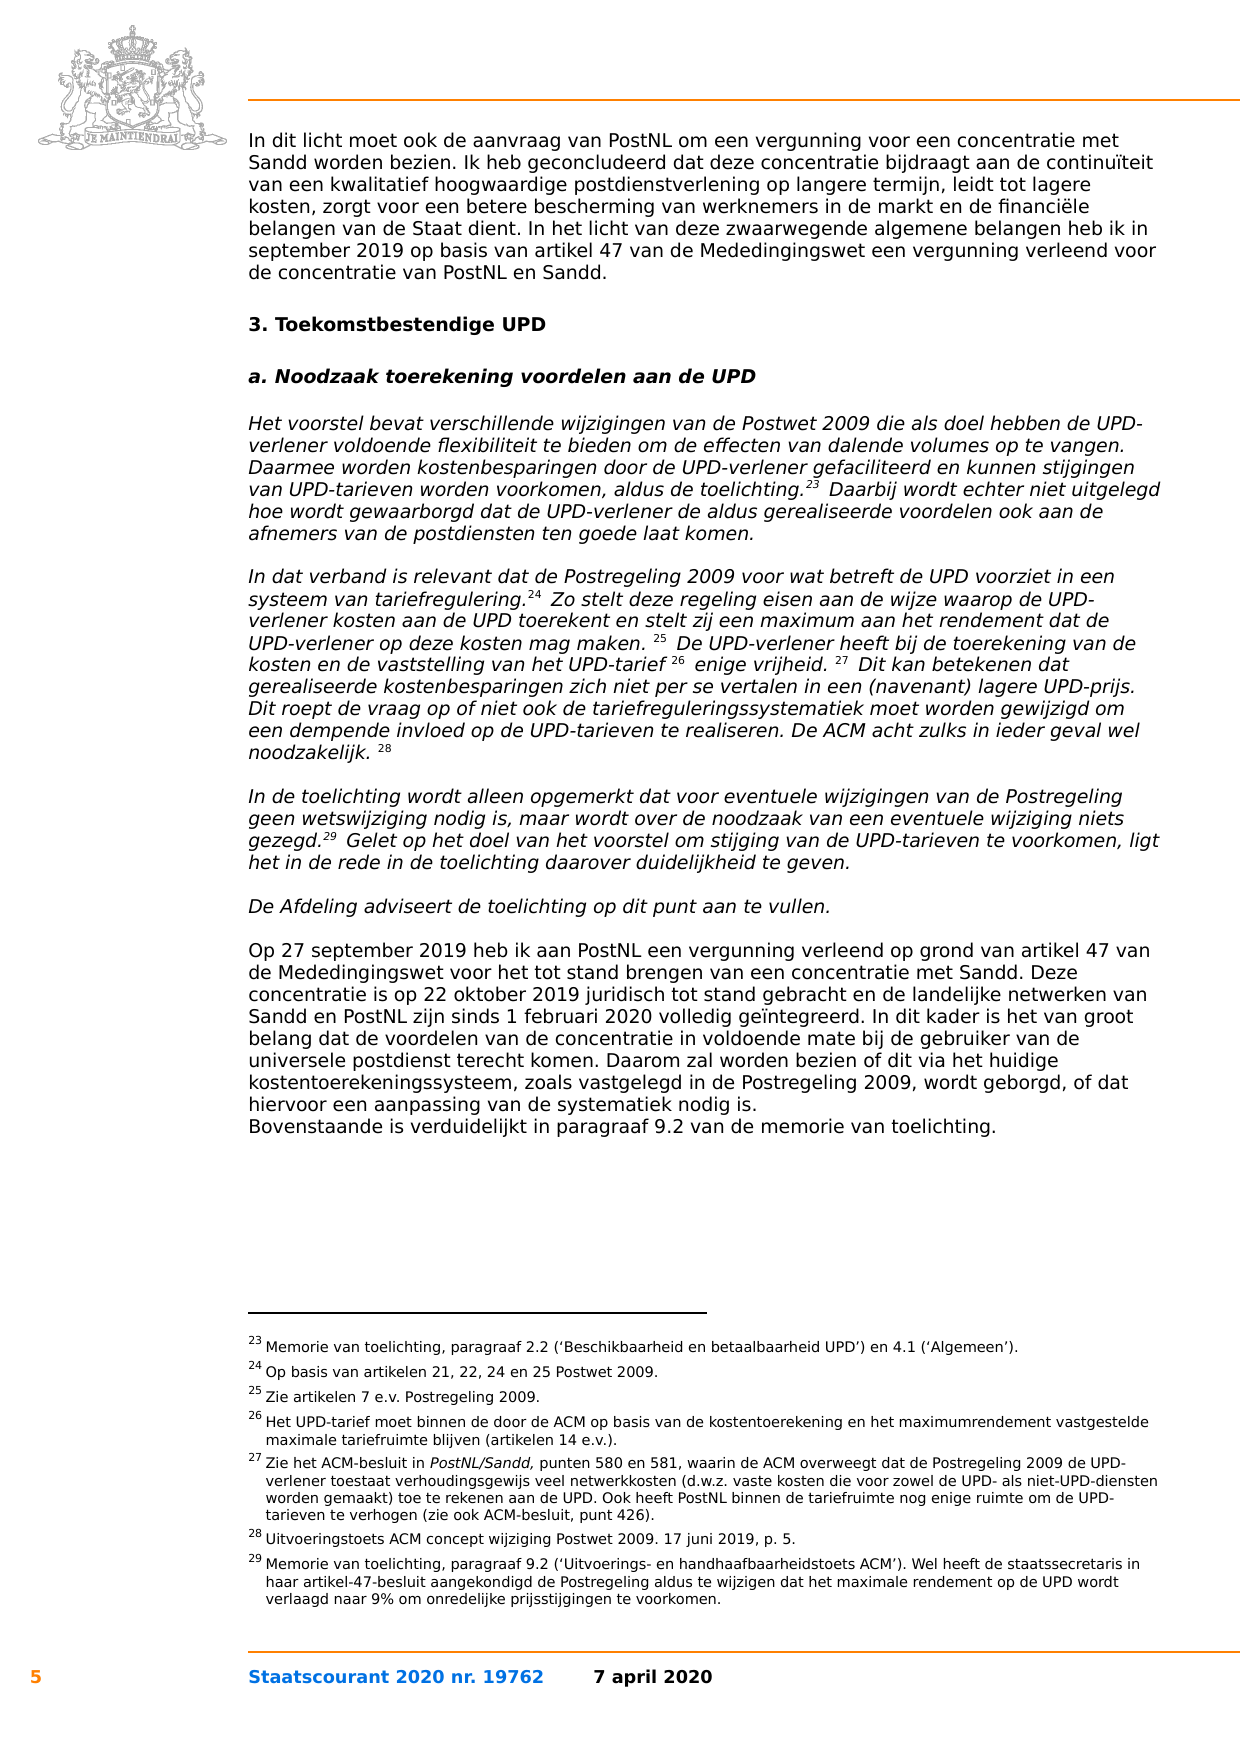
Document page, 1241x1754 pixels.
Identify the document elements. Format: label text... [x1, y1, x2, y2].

text Op 27 september 2019 heb ik aan PostNL een vergunning verleend op grond van artikel 47 van de Mededingingswet voor het tot stand brengen van een concentratie met Sandd. Deze concentratie is op 22 oktober 2019 juridisch tot stand gebracht en de landelijke netwerken van Sandd en PostNL zijn sinds 1 februari 2020 volledig geïntegreerd. In dit kader is het van groot belang dat de voordelen van de concentratie in voldoende mate bij de gebruiker van de universele postdienst terecht komen. Daarom zal worden bezien of dit via het huidige kostentoerekeningssysteem, zoals vastgelegd in de Postregeling 2009, wordt geborgd, of dat hiervoor een aanpassing van de systematiek nodig is. [248, 940, 1163, 1116]
text Memorie van toelichting, paragraaf 9.2 (‘Uitvoerings- en handhaafbaarheidstoets ACM’). Wel heeft de staatssecretaris in haar artikel-47-besluit aangekondigd de Postregeling aldus te wijzigen dat het maximale rendement op de UPD wordt verlaagd naar 9% om onredelijke prijsstijgingen te voorkomen. [248, 1552, 1163, 1608]
text Uitvoeringstoets ACM concept wijziging Postwet 2009. 17 juni 2019, p. 5. [248, 1527, 1163, 1549]
text In dit licht moet ook de aanvraag van PostNL om een vergunning voor een concentratie met Sandd worden bezien. Ik heb geconcludeerd dat deze concentratie bijdraagt aan de continuïteit van een kwalitatief hoogwaardige postdienstverlening op langere termijn, leidt tot lagere kosten, zorgt voor een betere bescherming van werknemers in de markt en de financiële belangen van de Staat dient. In het licht van deze zwaarwegende algemene belangen heb ik in september 2019 op basis van artikel 47 van de Mededingingswet een vergunning verleend voor de concentratie van PostNL en Sandd. [248, 130, 1163, 284]
subtitle a. Noodzaak toerekening voordelen aan de UPD [248, 366, 1163, 388]
text Het voorstel bevat verschillende wijzigingen van de Postwet 2009 die als doel hebben de UPD-verlener voldoende flexibiliteit te bieden om de effecten van dalende volumes op te vangen. Daarmee worden kostenbesparingen door de UPD-verlener gefaciliteerd en kunnen stijgingen van UPD-tarieven worden voorkomen, aldus de toelichting. Daarbij wordt echter niet uitgelegd hoe wordt gewaarborgd dat de UPD-verlener de aldus gerealiseerde voordelen ook aan de afnemers van de postdiensten ten goede laat komen. [248, 413, 1163, 544]
text Het UPD-tarief moet binnen de door de ACM op basis van de kostentoerekening en het maximumrendement vastgestelde maximale tariefruimte blijven (artikelen 14 e.v.). [248, 1409, 1163, 1448]
text In dat verband is relevant dat de Postregeling 2009 voor wat betreft de UPD voorziet in een systeem van tariefregulering. Zo stelt deze regeling eisen aan de wijze waarop de UPD-verlener kosten aan de UPD toerekent en stelt zij een maximum aan het rendement dat de UPD-verlener op deze kosten mag maken. De UPD-verlener heeft bij de toerekening van de kosten en de vaststelling van het UPD-tarief enige vrijheid. Dit kan betekenen dat gerealiseerde kostenbesparingen zich niet per se vertalen in een (navenant) lagere UPD-prijs. Dit roept de vraag op of niet ook de tariefreguleringssystematiek moet worden gewijzigd om een dempende invloed op de UPD-tarieven te realiseren. De ACM acht zulks in ieder geval wel noodzakelijk. [248, 566, 1163, 764]
text In de toelichting wordt alleen opgemerkt dat voor eventuele wijzigingen van de Postregeling geen wetswijziging nodig is, maar wordt over de noodzaak van een eventuele wijziging niets gezegd. Gelet op het doel van het voorstel om stijging van de UPD-tarieven te voorkomen, ligt het in de rede in de toelichting daarover duidelijkheid te geven. [248, 786, 1163, 874]
subtitle 3. Toekomstbestendige UPD [248, 314, 1163, 336]
picture [38, 25, 227, 150]
text Op basis van artikelen 21, 22, 24 en 25 Postwet 2009. [248, 1359, 1163, 1382]
text Bovenstaande is verduidelijkt in paragraaf 9.2 van de memorie van toelichting. [248, 1116, 1163, 1138]
text Zie artikelen 7 e.v. Postregeling 2009. [248, 1384, 1163, 1407]
text Zie het ACM-besluit in PostNL/Sandd, punten 580 en 581, waarin de ACM overweegt dat de Postregeling 2009 de UPD-verlener toestaat verhoudingsgewijs veel netwerkkosten (d.w.z. vaste kosten die voor zowel de UPD- als niet-UPD-diensten worden gemaakt) toe te rekenen aan de UPD. Ook heeft PostNL binnen de tariefruimte nog enige ruimte om de UPD-tarieven te verhogen (zie ook ACM-besluit, punt 426). [248, 1451, 1163, 1524]
text De Afdeling adviseert de toelichting op dit punt aan te vullen. [248, 896, 1163, 918]
text Memorie van toelichting, paragraaf 2.2 (‘Beschikbaarheid en betaalbaarheid UPD’) en 4.1 (‘Algemeen’). [248, 1334, 1163, 1357]
